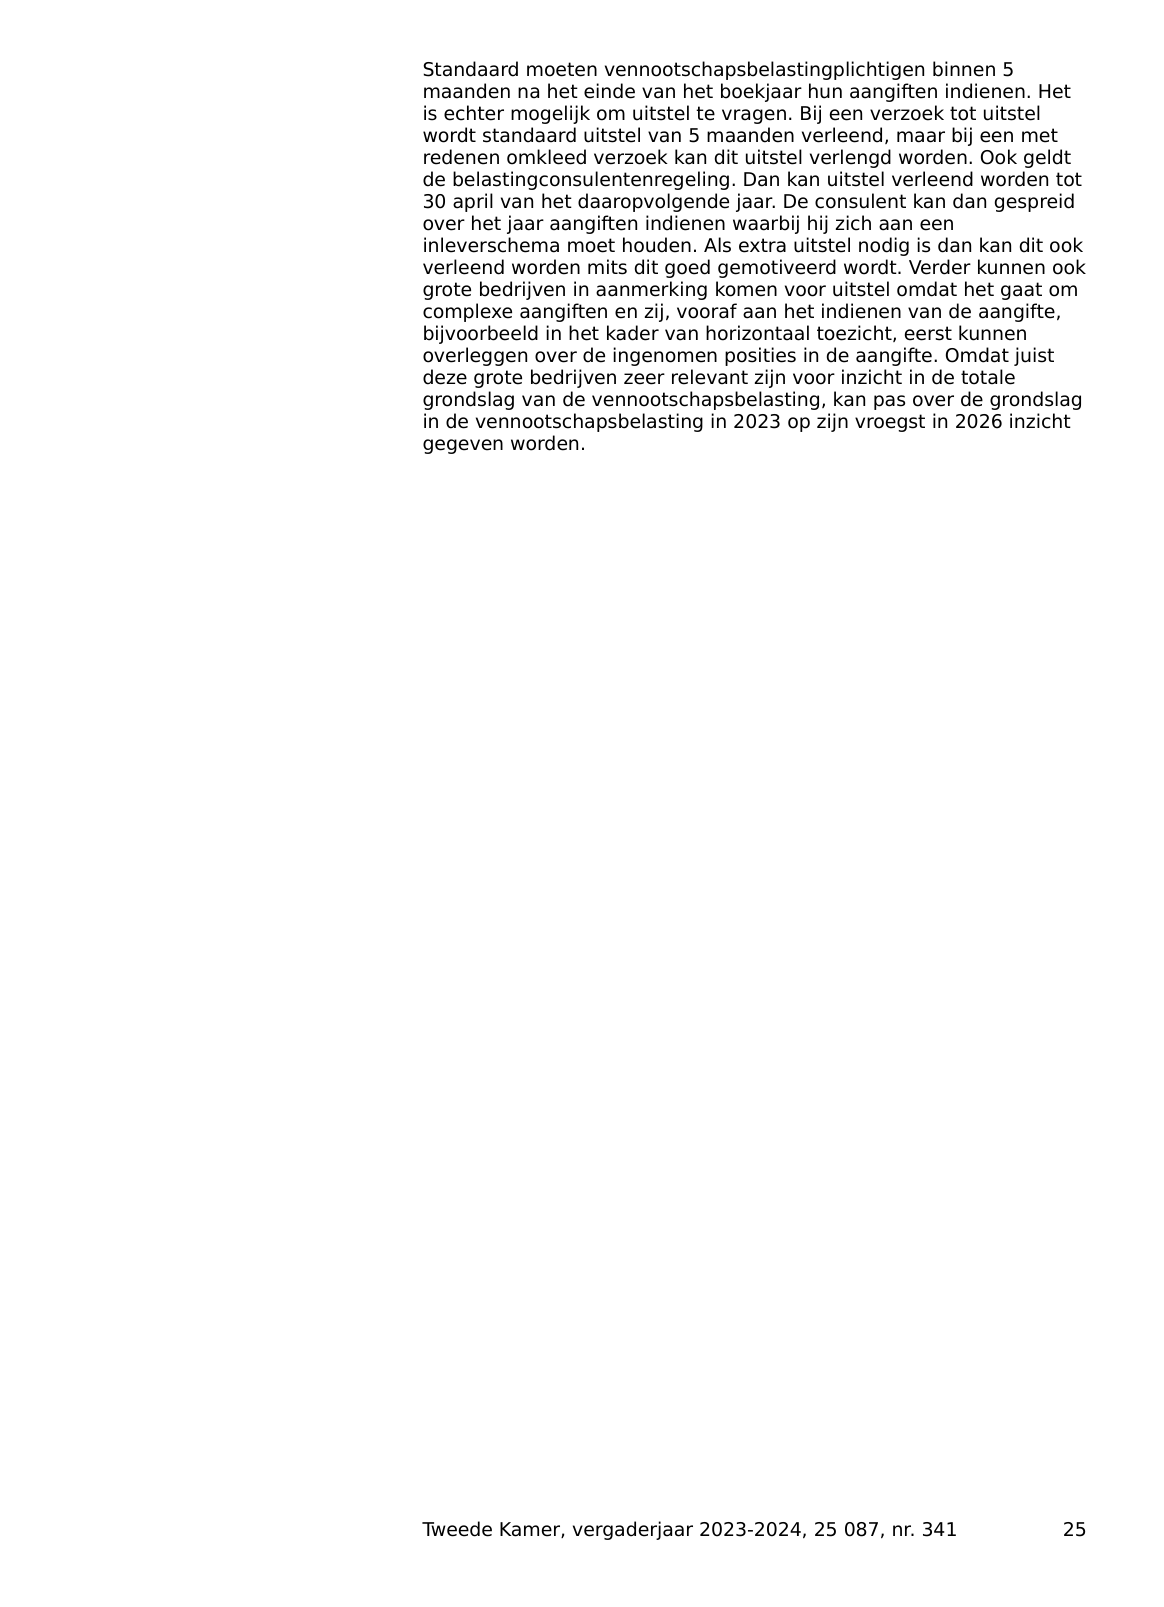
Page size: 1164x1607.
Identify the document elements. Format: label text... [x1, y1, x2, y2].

text Standaard moeten vennootschapsbelastingplichtigen binnen 5 maanden na het einde van het boekjaar hun aangiften indienen. Het is echter mogelijk om uitstel te vragen. Bij een verzoek tot uitstel wordt standaard uitstel van 5 maanden verleend, maar bij een met redenen omkleed verzoek kan dit uitstel verlengd worden. Ook geldt de belastingconsulentenregeling. Dan kan uitstel verleend worden tot 30 april van het daaropvolgende jaar. De consulent kan dan gespreid over het jaar aangiften indienen waarbij hij zich aan een inleverschema moet houden. Als extra uitstel nodig is dan kan dit ook verleend worden mits dit goed gemotiveerd wordt. Verder kunnen ook grote bedrijven in aanmerking komen voor uitstel omdat het gaat om complexe aangiften en zij, vooraf aan het indienen van de aangifte, bijvoorbeeld in het kader van horizontaal toezicht, eerst kunnen overleggen over de ingenomen posities in de aangifte. Omdat juist deze grote bedrijven zeer relevant zijn voor inzicht in de totale grondslag van de vennootschapsbelasting, kan pas over de grondslag in de vennootschapsbelasting in 2023 op zijn vroegst in 2026 inzicht gegeven worden. [422, 59, 1087, 455]
